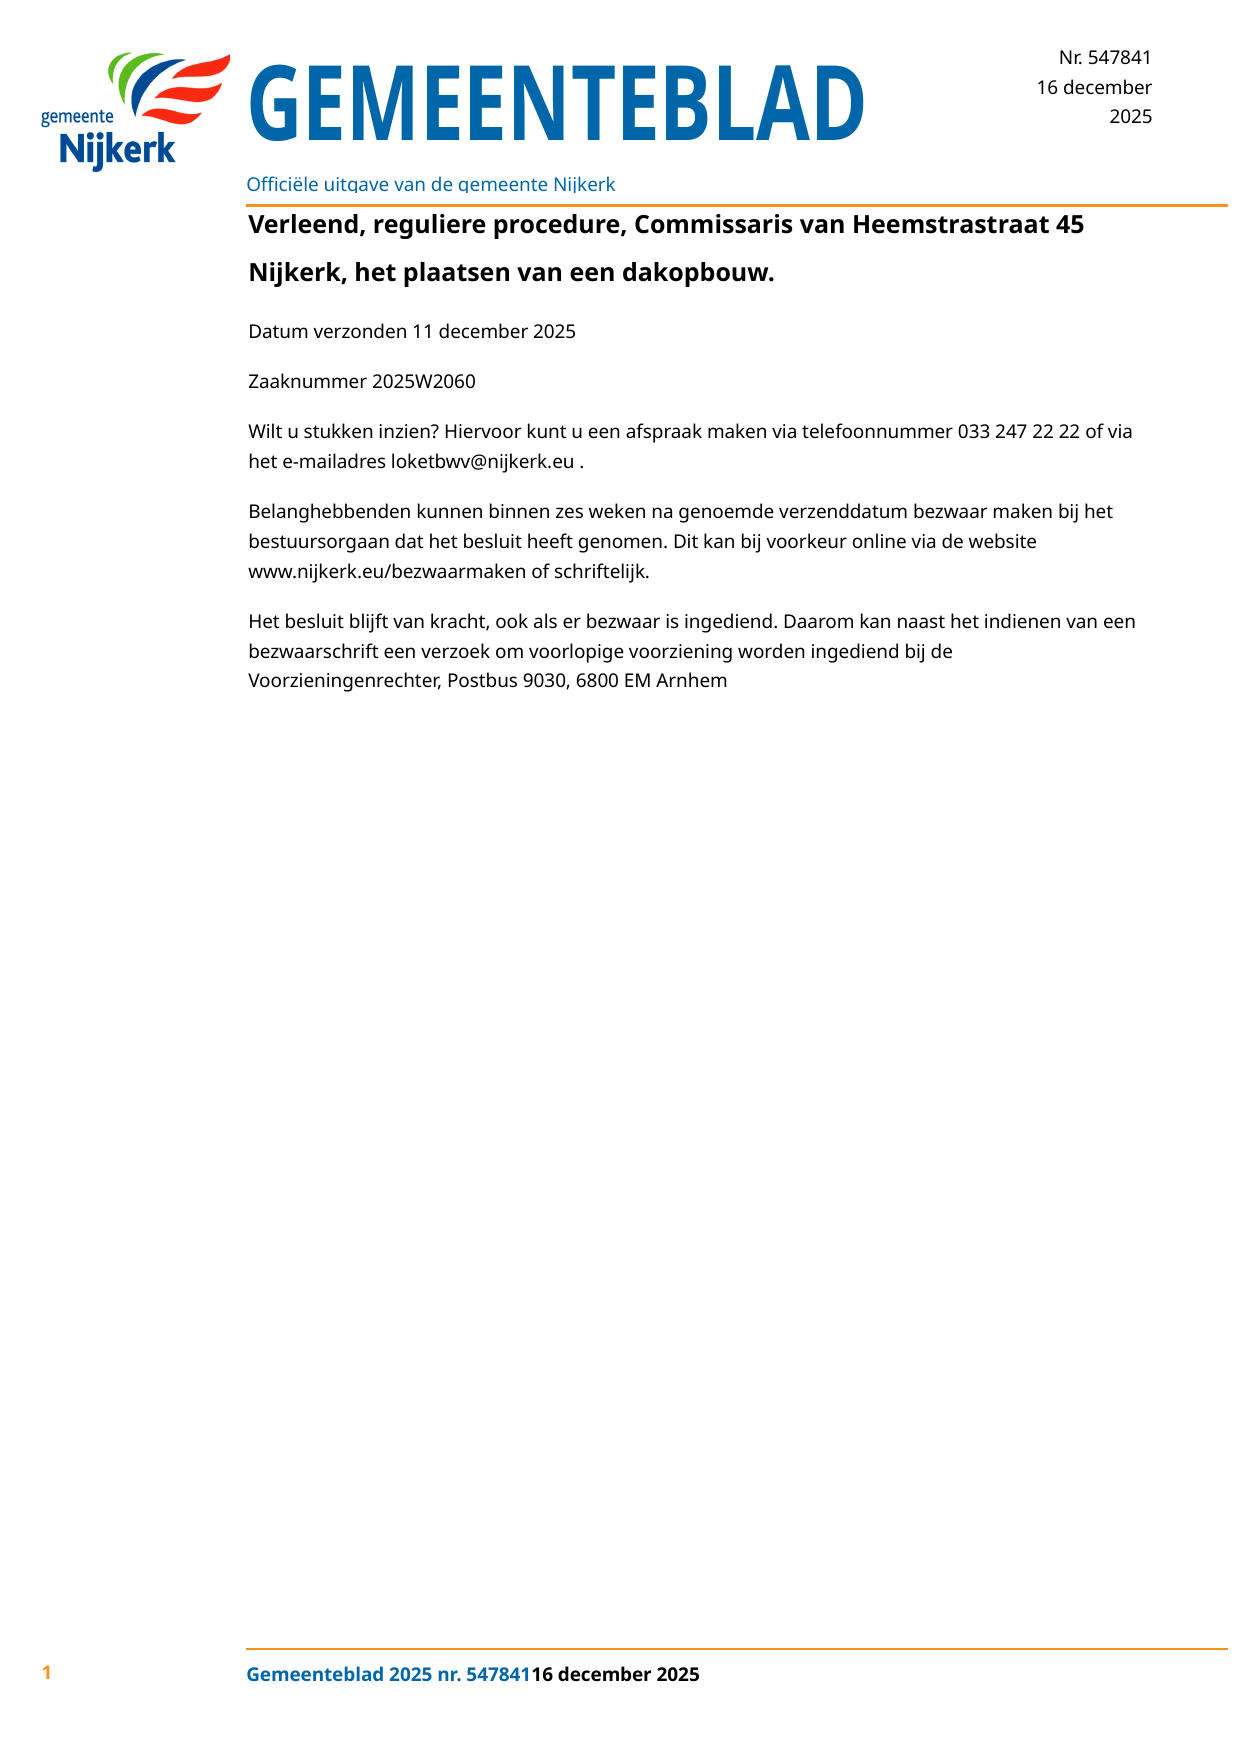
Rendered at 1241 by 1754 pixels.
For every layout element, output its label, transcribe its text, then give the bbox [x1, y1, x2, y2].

text Het besluit blijft van kracht, ook als er bezwaar is ingediend. Daarom kan naast het indienen van een bezwaarschrift een verzoek om voorlopige voorziening worden ingediend bij de Voorzieningenrechter, Postbus 9030, 6800 EM Arnhem [248, 608, 1152, 693]
text Belanghebbenden kunnen binnen zes weken na genoemde verzenddatum bezwaar maken bij het bestuursorgaan dat het besluit heeft genomen. Dit kan bij voorkeur online via de website www.nijkerk.eu/bezwaarmaken of schriftelijk. [248, 499, 1152, 584]
text Datum verzonden 11 december 2025 [248, 318, 1152, 344]
text Wilt u stukken inzien? Hiervoor kunt u een afspraak maken via telefoonnummer 033 247 22 22 of via het e-mailadres loketbwv@nijkerk.eu . [248, 419, 1152, 474]
text Verleend, reguliere procedure, Commissaris van Heemstrastraat 45 Nijkerk, het plaatsen van een dakopbouw. [248, 207, 1152, 288]
text Zaaknummer 2025W2060 [248, 368, 1152, 394]
picture [41, 47, 231, 172]
